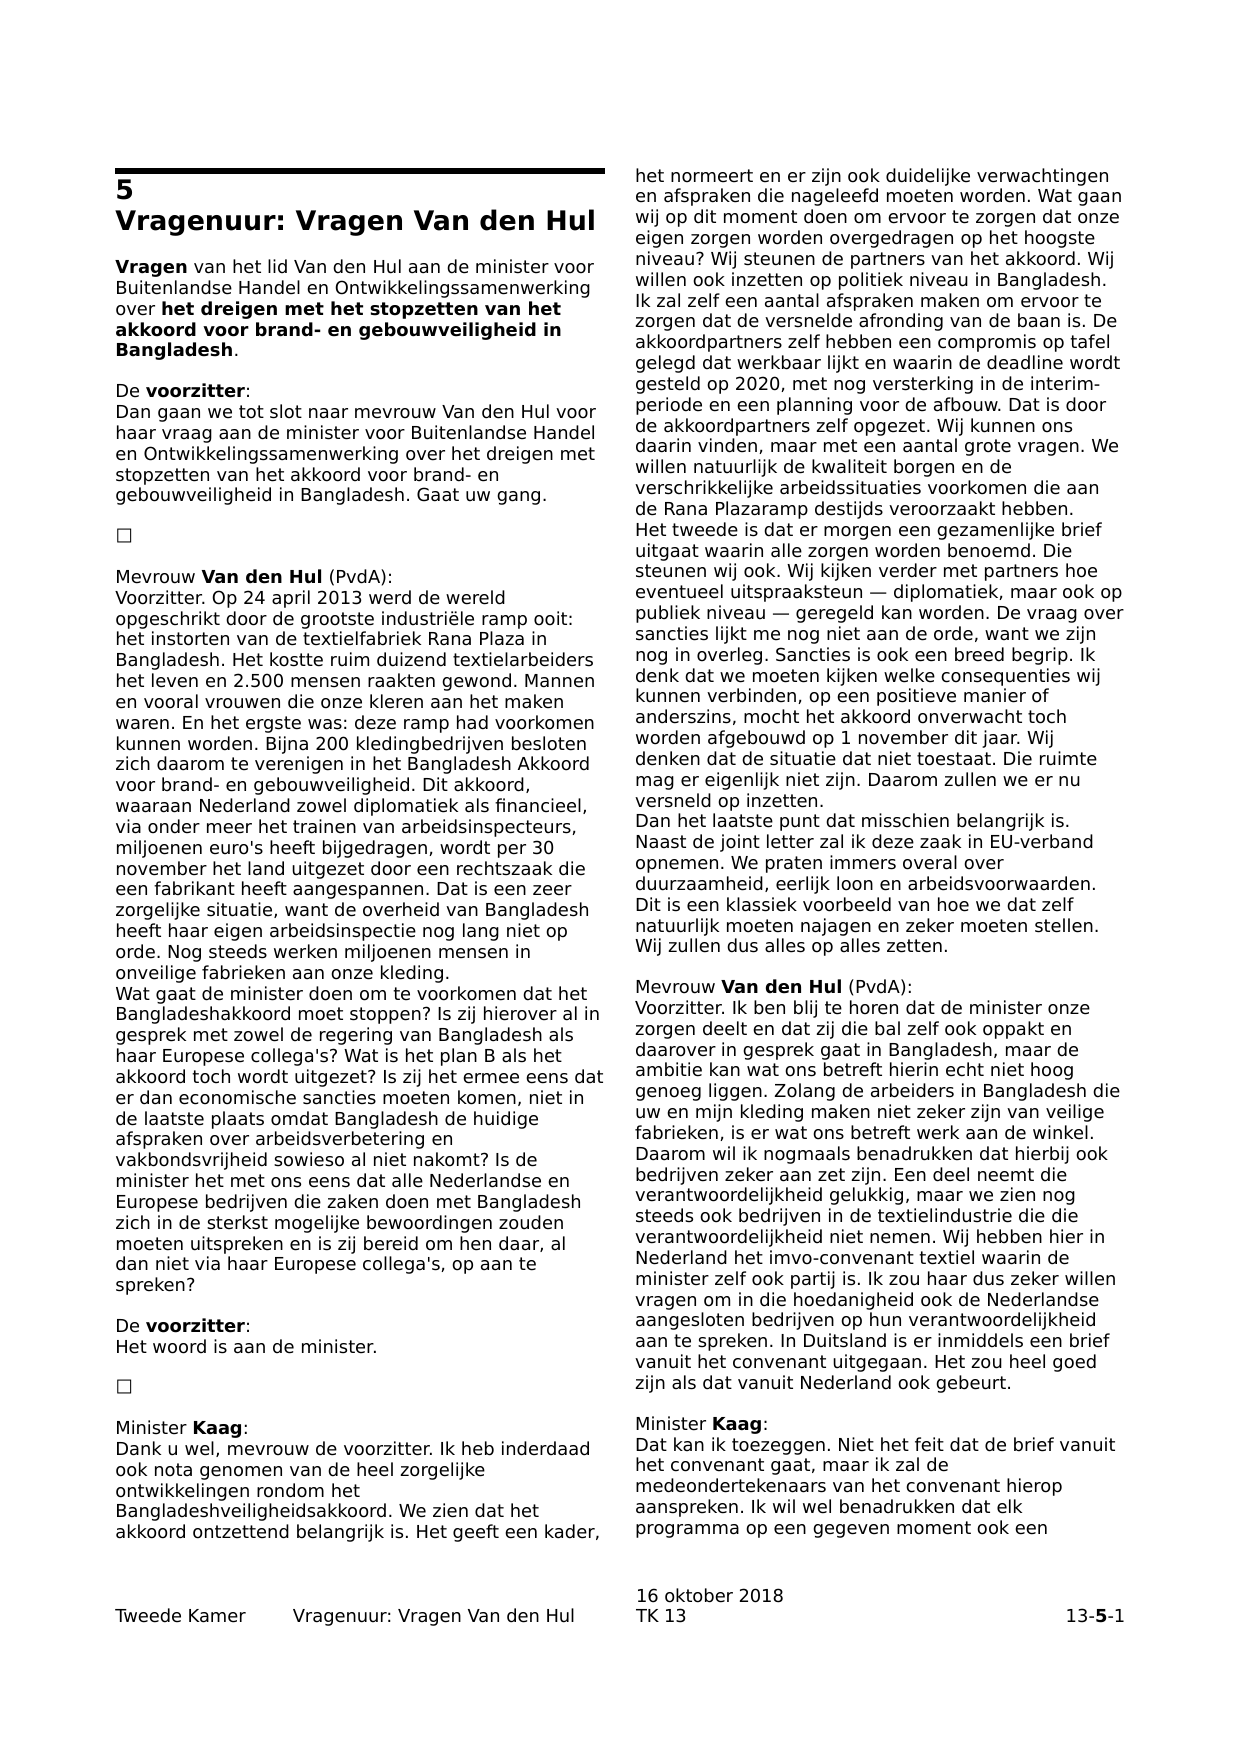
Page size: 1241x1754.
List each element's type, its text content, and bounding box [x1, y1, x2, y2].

text ⬜ [115, 1377, 605, 1398]
text Mevrouw Van den Hul (PvdA): [115, 567, 605, 587]
text Dan het laatste punt dat misschien belangrijk is. Naast de joint letter zal ik deze zaak in EU-verband opnemen. We praten immers overal over duurzaamheid, eerlijk loon en arbeidsvoorwaarden. Dit is een klassiek voorbeeld van hoe we dat zelf natuurlijk moeten najagen en zeker moeten stellen. Wij zullen dus alles op alles zetten. [635, 811, 1125, 957]
text Het woord is aan de minister. [115, 1336, 605, 1357]
text Minister Kaag: [635, 1413, 1125, 1434]
text Voorzitter. Ik ben blij te horen dat de minister onze zorgen deelt en dat zij die bal zelf ook oppakt en daarover in gesprek gaat in Bangladesh, maar de ambitie kan wat ons betreft hierin echt niet hoog genoeg liggen. Zolang de arbeiders in Bangladesh die uw en mijn kleding maken niet zeker zijn van veilige fabrieken, is er wat ons betreft werk aan de winkel. Daarom wil ik nogmaals benadrukken dat hierbij ook bedrijven zeker aan zet zijn. Een deel neemt die verantwoordelijkheid gelukkig, maar we zien nog steeds ook bedrijven in de textielindustrie die die verantwoordelijkheid niet nemen. Wij hebben hier in Nederland het imvo-convenant textiel waarin de minister zelf ook partij is. Ik zou haar dus zeker willen vragen om in die hoedanigheid ook de Nederlandse aangesloten bedrijven op hun verantwoordelijkheid aan te spreken. In Duitsland is er inmiddels een brief vanuit het convenant uitgegaan. Het zou heel goed zijn als dat vanuit Nederland ook gebeurt. [635, 998, 1125, 1393]
text ⬜ [115, 526, 605, 547]
text Dat kan ik toezeggen. Niet het feit dat de brief vanuit het convenant gaat, maar ik zal de medeondertekenaars van het convenant hierop aanspreken. Ik wil wel benadrukken dat elk programma op een gegeven moment ook een [635, 1434, 1125, 1538]
text De voorzitter: [115, 381, 605, 402]
title 5 Vragenuur: Vragen Van den Hul [115, 174, 605, 237]
text Dan gaan we tot slot naar mevrouw Van den Hul voor haar vraag aan de minister voor Buitenlandse Handel en Ontwikkelingssamenwerking over het dreigen met stopzetten van het akkoord voor brand- en gebouwveiligheid in Bangladesh. Gaat uw gang. [115, 402, 605, 506]
text Voorzitter. Op 24 april 2013 werd de wereld opgeschrikt door de grootste industriële ramp ooit: het instorten van de textielfabriek Rana Plaza in Bangladesh. Het kostte ruim duizend textielarbeiders het leven en 2.500 mensen raakten gewond. Mannen en vooral vrouwen die onze kleren aan het maken waren. En het ergste was: deze ramp had voorkomen kunnen worden. Bijna 200 kledingbedrijven besloten zich daarom te verenigen in het Bangladesh Akkoord voor brand- en gebouwveiligheid. Dit akkoord, waaraan Nederland zowel diplomatiek als financieel, via onder meer het trainen van arbeidsinspecteurs, miljoenen euro's heeft bijgedragen, wordt per 30 november het land uitgezet door een rechtszaak die een fabrikant heeft aangespannen. Dat is een zeer zorgelijke situatie, want de overheid van Bangladesh heeft haar eigen arbeidsinspectie nog lang niet op orde. Nog steeds werken miljoenen mensen in onveilige fabrieken aan onze kleding. [115, 587, 605, 983]
text Minister Kaag: [115, 1418, 605, 1439]
text De voorzitter: [115, 1316, 605, 1336]
text het normeert en er zijn ook duidelijke verwachtingen en afspraken die nageleefd moeten worden. Wat gaan wij op dit moment doen om ervoor te zorgen dat onze eigen zorgen worden overgedragen op het hoogste niveau? Wij steunen de partners van het akkoord. Wij willen ook inzetten op politiek niveau in Bangladesh. Ik zal zelf een aantal afspraken maken om ervoor te zorgen dat de versnelde afronding van de baan is. De akkoordpartners zelf hebben een compromis op tafel gelegd dat werkbaar lijkt en waarin de deadline wordt gesteld op 2020, met nog versterking in de interim-periode en een planning voor de afbouw. Dat is door de akkoordpartners zelf opgezet. Wij kunnen ons daarin vinden, maar met een aantal grote vragen. We willen natuurlijk de kwaliteit borgen en de verschrikkelijke arbeidssituaties voorkomen die aan de Rana Plazaramp destijds veroorzaakt hebben. [635, 165, 1125, 519]
text Dank u wel, mevrouw de voorzitter. Ik heb inderdaad ook nota genomen van de heel zorgelijke ontwikkelingen rondom het Bangladeshveiligheidsakkoord. We zien dat het akkoord ontzettend belangrijk is. Het geeft een kader, [115, 1439, 605, 1543]
text Mevrouw Van den Hul (PvdA): [635, 977, 1125, 998]
text Vragen van het lid Van den Hul aan de minister voor Buitenlandse Handel en Ontwikkelingssamenwerking over het dreigen met het stopzetten van het akkoord voor brand- en gebouwveiligheid in Bangladesh. [115, 257, 605, 361]
text Het tweede is dat er morgen een gezamenlijke brief uitgaat waarin alle zorgen worden benoemd. Die steunen wij ook. Wij kijken verder met partners hoe eventueel uitspraaksteun — diplomatiek, maar ook op publiek niveau — geregeld kan worden. De vraag over sancties lijkt me nog niet aan de orde, want we zijn nog in overleg. Sancties is ook een breed begrip. Ik denk dat we moeten kijken welke consequenties wij kunnen verbinden, op een positieve manier of anderszins, mocht het akkoord onverwacht toch worden afgebouwd op 1 november dit jaar. Wij denken dat de situatie dat niet toestaat. Die ruimte mag er eigenlijk niet zijn. Daarom zullen we er nu versneld op inzetten. [635, 519, 1125, 811]
text Wat gaat de minister doen om te voorkomen dat het Bangladeshakkoord moet stoppen? Is zij hierover al in gesprek met zowel de regering van Bangladesh als haar Europese collega's? Wat is het plan B als het akkoord toch wordt uitgezet? Is zij het ermee eens dat er dan economische sancties moeten komen, niet in de laatste plaats omdat Bangladesh de huidige afspraken over arbeidsverbetering en vakbondsvrijheid sowieso al niet nakomt? Is de minister het met ons eens dat alle Nederlandse en Europese bedrijven die zaken doen met Bangladesh zich in de sterkst mogelijke bewoordingen zouden moeten uitspreken en is zij bereid om hen daar, al dan niet via haar Europese collega's, op aan te spreken? [115, 983, 605, 1296]
